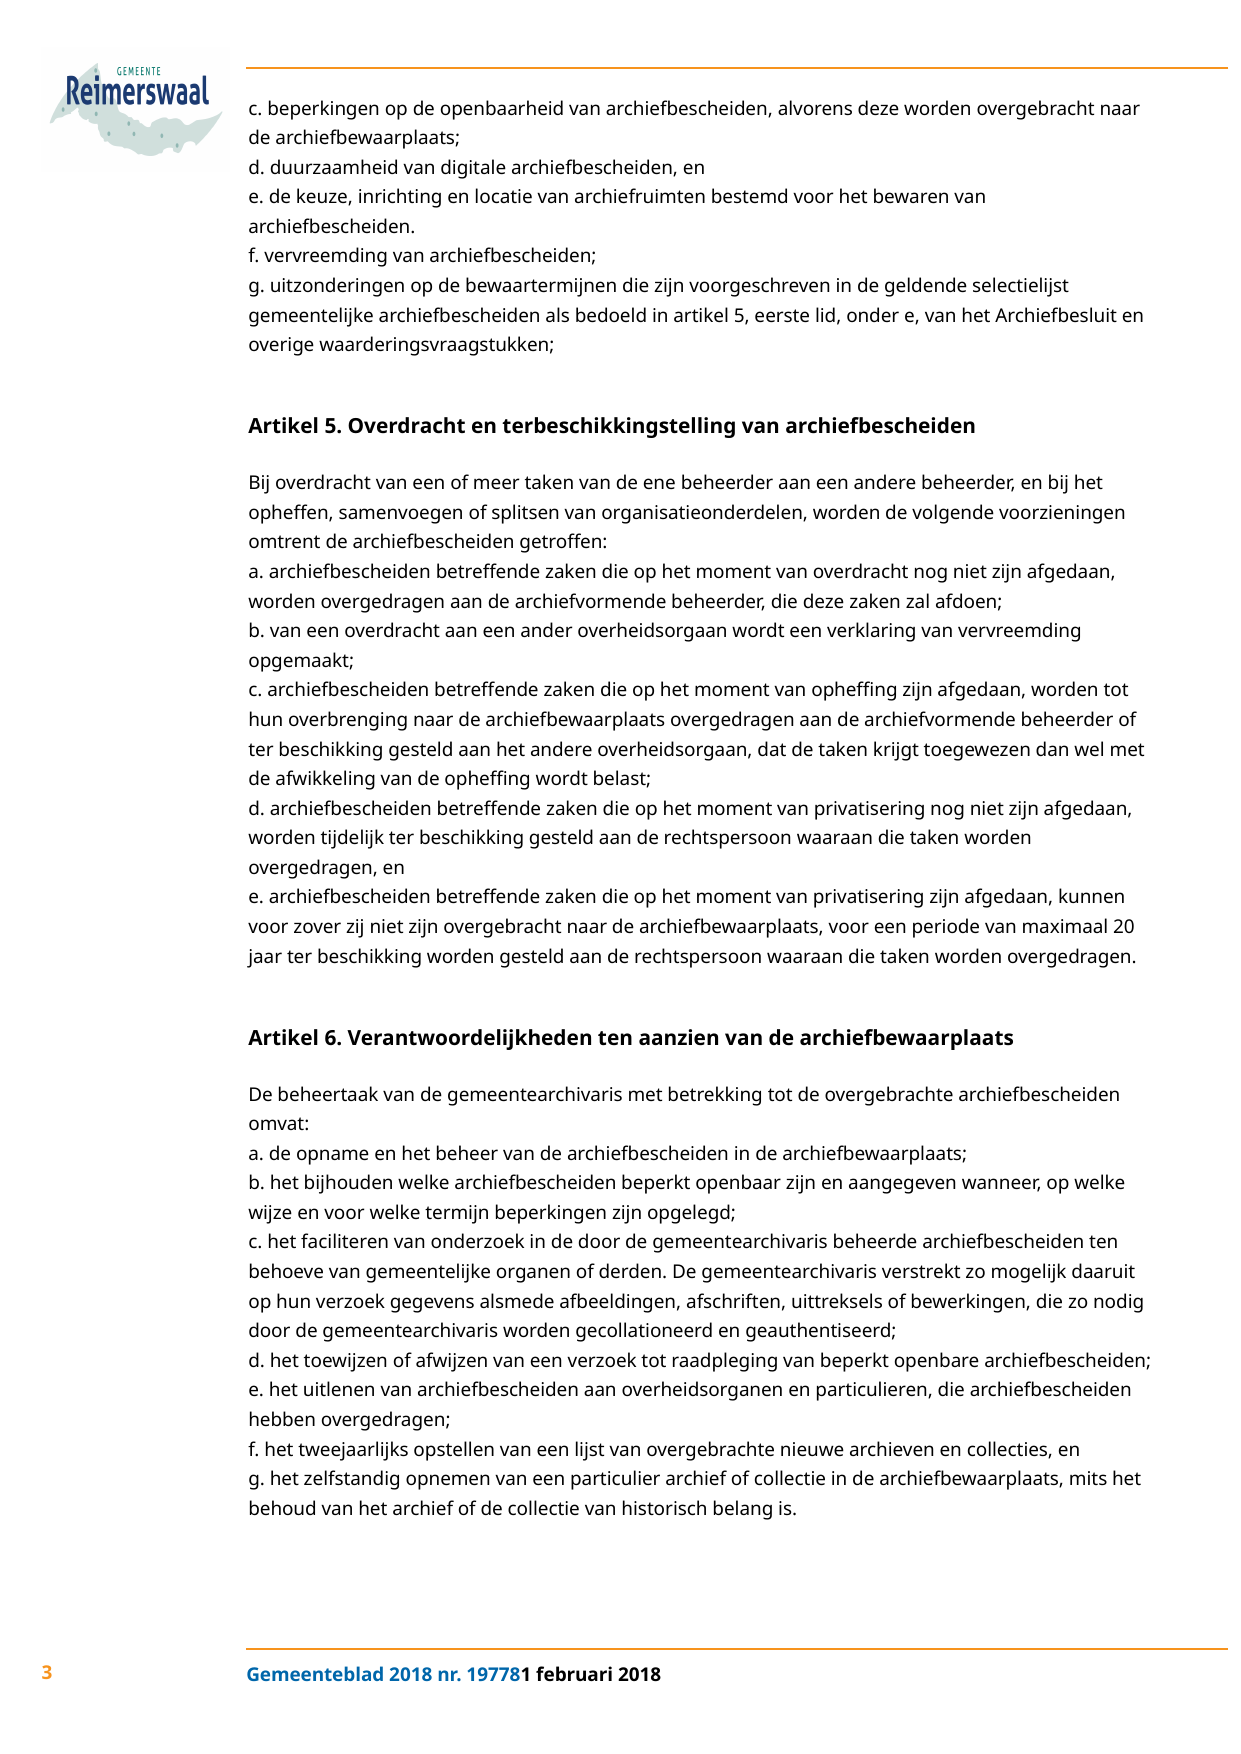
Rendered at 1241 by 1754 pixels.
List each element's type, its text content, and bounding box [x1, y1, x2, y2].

text d. het toewijzen of afwijzen van een verzoek tot raadpleging van beperkt openbare archiefbescheiden; [248, 1347, 1152, 1373]
text e. de keuze, inrichting en locatie van archiefruimten bestemd voor het bewaren van archiefbescheiden. [248, 183, 1152, 239]
text a. archiefbescheiden betreffende zaken die op het moment van overdracht nog niet zijn afgedaan, worden overgedragen aan de archiefvormende beheerder, die deze zaken zal afdoen; [248, 558, 1152, 613]
text c. beperkingen op de openbaarheid van archiefbescheiden, alvorens deze worden overgebracht naar de archiefbewaarplaats; [248, 95, 1152, 150]
text c. archiefbescheiden betreffende zaken die op het moment van opheffing zijn afgedaan, worden tot hun overbrenging naar de archiefbewaarplaats overgedragen aan de archiefvormende beheerder of ter beschikking gesteld aan het andere overheidsorgaan, dat de taken krijgt toegewezen dan wel met de afwikkeling van de opheffing wordt belast; [248, 677, 1152, 791]
text De beheertaak van de gemeentearchivaris met betrekking tot de overgebrachte archiefbescheiden omvat: [248, 1081, 1152, 1136]
text c. het faciliteren van onderzoek in de door de gemeentearchivaris beheerde archiefbescheiden ten behoeve van gemeentelijke organen of derden. De gemeentearchivaris verstrekt zo mogelijk daaruit op hun verzoek gegevens alsmede afbeeldingen, afschriften, uittreksels of bewerkingen, die zo nodig door de gemeentearchivaris worden gecollationeerd en geauthentiseerd; [248, 1229, 1152, 1343]
text b. het bijhouden welke archiefbescheiden beperkt openbaar zijn en aangegeven wanneer, op welke wijze en voor welke termijn beperkingen zijn opgelegd; [248, 1169, 1152, 1225]
text f. het tweejaarlijks opstellen van een lijst van overgebrachte nieuwe archieven en collecties, en [248, 1436, 1152, 1462]
text a. de opname en het beheer van de archiefbescheiden in de archiefbewaarplaats; [248, 1140, 1152, 1166]
text g. uitzonderingen op de bewaartermijnen die zijn voorgeschreven in de geldende selectielijst [248, 272, 1152, 298]
text d. duurzaamheid van digitale archiefbescheiden, en [248, 154, 1152, 180]
text Artikel 5. Overdracht en terbeschikkingstelling van archiefbescheiden [248, 411, 1152, 440]
text Bij overdracht van een of meer taken van de ene beheerder aan een andere beheerder, en bij het opheffen, samenvoegen of splitsen van organisatieonderdelen, worden de volgende voorzieningen omtrent de archiefbescheiden getroffen: [248, 469, 1152, 554]
text b. van een overdracht aan een ander overheidsorgaan wordt een verklaring van vervreemding opgemaakt; [248, 617, 1152, 673]
text e. het uitlenen van archiefbescheiden aan overheidsorganen en particulieren, die archiefbescheiden hebben overgedragen; [248, 1377, 1152, 1432]
text Artikel 6. Verantwoordelijkheden ten aanzien van de archiefbewaarplaats [248, 1023, 1152, 1051]
text g. het zelfstandig opnemen van een particulier archief of collectie in de archiefbewaarplaats, mits het behoud van het archief of de collectie van historisch belang is. [248, 1465, 1152, 1521]
text gemeentelijke archiefbescheiden als bedoeld in artikel 5, eerste lid, onder e, van het Archiefbesluit en overige waarderingsvraagstukken; [248, 302, 1152, 357]
text f. vervreemding van archiefbescheiden; [248, 243, 1152, 268]
text e. archiefbescheiden betreffende zaken die op het moment van privatisering zijn afgedaan, kunnen voor zover zij niet zijn overgebracht naar de archiefbewaarplaats, voor een periode van maximaal 20 jaar ter beschikking worden gesteld aan de rechtspersoon waaraan die taken worden overgedragen. [248, 884, 1152, 968]
picture [41, 47, 231, 172]
text d. archiefbescheiden betreffende zaken die op het moment van privatisering nog niet zijn afgedaan, worden tijdelijk ter beschikking gesteld aan de rechtspersoon waaraan die taken worden overgedragen, en [248, 795, 1152, 880]
